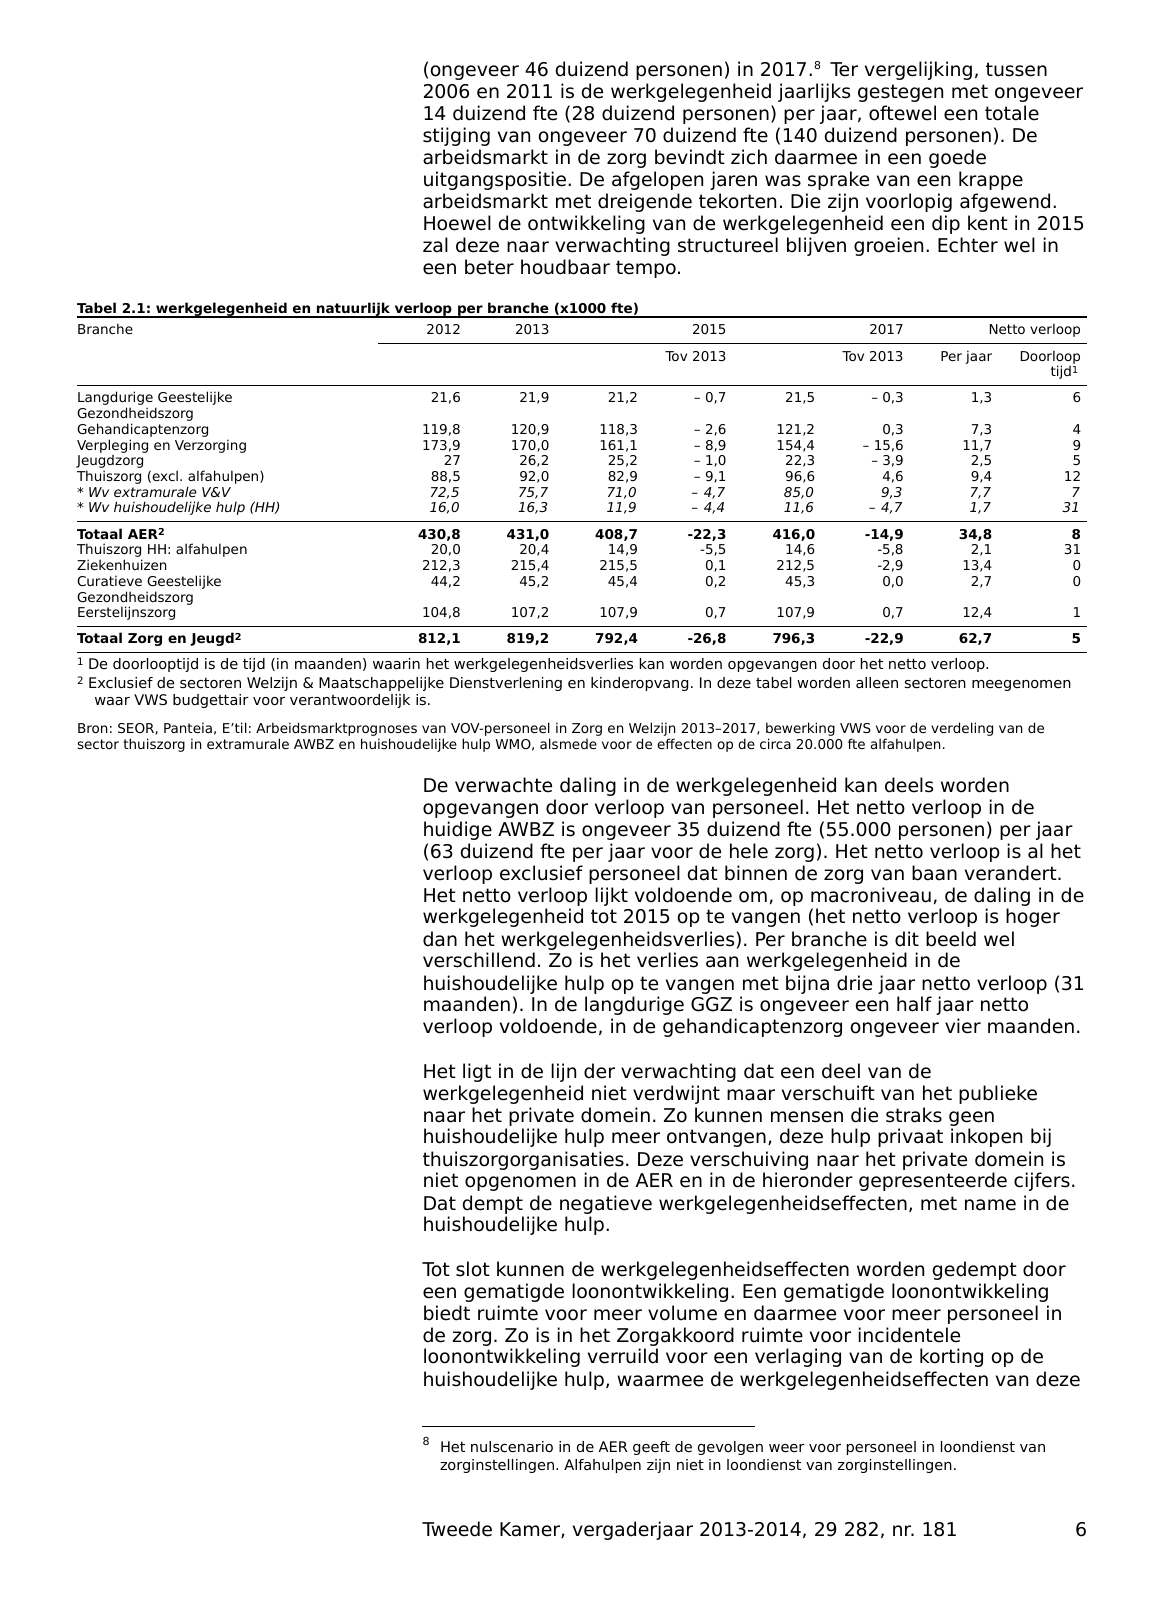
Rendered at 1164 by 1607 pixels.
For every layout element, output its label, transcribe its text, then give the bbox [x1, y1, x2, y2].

table_cell 119,8 [378, 422, 466, 437]
table_cell 14,9 [555, 542, 644, 558]
table_cell -22,9 [821, 627, 909, 652]
table_cell 12 [998, 469, 1087, 484]
table_cell 819,2 [466, 627, 555, 652]
table_cell Branche [77, 318, 378, 384]
table_cell 408,7 [555, 522, 644, 542]
table_cell -5,8 [821, 542, 909, 558]
table_cell * Wv extramurale V&V [77, 485, 378, 500]
table_cell 2,5 [909, 453, 998, 469]
table_cell 45,2 [466, 574, 555, 605]
table_cell 44,2 [378, 574, 466, 605]
table_cell 71,0 [555, 485, 644, 500]
table_cell 4 [998, 422, 1087, 437]
table_cell 20,0 [378, 542, 466, 558]
table_cell – 3,9 [821, 453, 909, 469]
text (ongeveer 46 duizend personen) in 2017. Ter vergelijking, tussen 2006 en 2011 is de werkgelegenheid jaarlijks gestegen met ongeveer 14 duizend fte (28 duizend personen) per jaar, oftewel een totale stijging van ongeveer 70 duizend fte (140 duizend personen). De arbeidsmarkt in de zorg bevindt zich daarmee in een goede uitgangspositie. De afgelopen jaren was sprake van een krappe arbeidsmarkt met dreigende tekorten. Die zijn voorlopig afgewend. Hoewel de ontwikkeling van de werkgelegenheid een dip kent in 2015 zal deze naar verwachting structureel blijven groeien. Echter wel in een beter houdbaar tempo. [422, 59, 1087, 279]
table_cell 430,8 [378, 522, 466, 542]
table_cell – 2,6 [644, 422, 732, 437]
table_cell -26,8 [644, 627, 732, 652]
table_cell 13,4 [909, 558, 998, 574]
table_cell 120,9 [466, 422, 555, 437]
text Tot slot kunnen de werkgelegenheidseffecten worden gedempt door een gematigde loonontwikkeling. Een gematigde loonontwikkeling biedt ruimte voor meer volume en daarmee voor meer personeel in de zorg. Zo is in het Zorgakkoord ruimte voor incidentele loonontwikkeling verruild voor een verlaging van de korting op de huishoudelijke hulp, waarmee de werkgelegenheidseffecten van deze [422, 1258, 1087, 1390]
table_cell 0,2 [644, 574, 732, 605]
table_cell Jeugdzorg [77, 453, 378, 469]
table_cell 21,9 [466, 386, 555, 422]
table_cell 2012 [378, 318, 466, 343]
table_cell 45,4 [555, 574, 644, 605]
table_cell 20,4 [466, 542, 555, 558]
table_cell 11,6 [732, 500, 821, 521]
table_cell 1 [998, 605, 1087, 626]
table_cell Verpleging en Verzorging [77, 438, 378, 453]
table_cell -2,9 [821, 558, 909, 574]
table_cell 215,4 [466, 558, 555, 574]
table_cell 9,4 [909, 469, 998, 484]
table_cell 9 [998, 438, 1087, 453]
table_cell 0 [998, 558, 1087, 574]
table_cell Totaal Zorg en Jeugd2 [77, 627, 378, 652]
table_cell Totaal AER2 [77, 522, 378, 542]
table_cell 7 [998, 485, 1087, 500]
table_cell 170,0 [466, 438, 555, 453]
table_cell 25,2 [555, 453, 644, 469]
table_cell Gehandicaptenzorg [77, 422, 378, 437]
table_cell 4,6 [821, 469, 909, 484]
table_cell 1 De doorlooptijd is de tijd (in maanden) waarin het werkgelegenheidsverlies kan worden opgevangen door het netto verloop. 2 Exclusief de sectoren Welzijn & Maatschappelijke Dienstverlening en kinderopvang. In deze tabel worden alleen sectoren meegenomen waar VWS budgettair voor verantwoordelijk is. Bron: SEOR, Panteia, E’til: Arbeidsmarktprognoses van VOV-personeel in Zorg en Welzijn 2013–2017, bewerking VWS voor de verdeling van de sector thuiszorg in extramurale AWBZ en huishoudelijke hulp WMO, alsmede voor de effecten op de circa 20.000 fte alfahulpen. [77, 653, 1087, 752]
table_cell 212,3 [378, 558, 466, 574]
table_cell Tov 2013 [644, 344, 732, 384]
table_cell 14,6 [732, 542, 821, 558]
text Het ligt in de lijn der verwachting dat een deel van de werkgelegenheid niet verdwijnt maar verschuift van het publieke naar het private domein. Zo kunnen mensen die straks geen huishoudelijke hulp meer ontvangen, deze hulp privaat inkopen bij thuiszorgorganisaties. Deze verschuiving naar het private domein is niet opgenomen in de AER en in de hieronder gepresenteerde cijfers. Dat dempt de negatieve werkgelegenheidseffecten, met name in de huishoudelijke hulp. [422, 1061, 1087, 1236]
text De verwachte daling in de werkgelegenheid kan deels worden opgevangen door verloop van personeel. Het netto verloop in de huidige AWBZ is ongeveer 35 duizend fte (55.000 personen) per jaar (63 duizend fte per jaar voor de hele zorg). Het netto verloop is al het verloop exclusief personeel dat binnen de zorg van baan verandert. Het netto verloop lijkt voldoende om, op macroniveau, de daling in de werkgelegenheid tot 2015 op te vangen (het netto verloop is hoger dan het werkgelegenheidsverlies). Per branche is dit beeld wel verschillend. Zo is het verlies aan werkgelegenheid in de huishoudelijke hulp op te vangen met bijna drie jaar netto verloop (31 maanden). In de langdurige GGZ is ongeveer een half jaar netto verloop voldoende, in de gehandicaptenzorg ongeveer vier maanden. [422, 774, 1087, 1038]
table_cell – 8,9 [644, 438, 732, 453]
table_cell – 0,7 [644, 386, 732, 422]
table_cell 7,3 [909, 422, 998, 437]
table_cell Langdurige Geestelijke Gezondheidszorg [77, 386, 378, 422]
table_cell 812,1 [378, 627, 466, 652]
table_cell – 4,7 [821, 500, 909, 521]
table_cell 82,9 [555, 469, 644, 484]
table_header Tabel 2.1: werkgelegenheid en natuurlijk verloop per branche (x1000 fte) [77, 301, 1087, 316]
table_cell 9,3 [821, 485, 909, 500]
table_cell 21,6 [378, 386, 466, 422]
table_cell * Wv huishoudelijke hulp (HH) [77, 500, 378, 521]
table_cell Ziekenhuizen [77, 558, 378, 574]
table_cell 26,2 [466, 453, 555, 469]
table_cell 107,9 [732, 605, 821, 626]
table_cell 215,5 [555, 558, 644, 574]
table_cell 0,7 [644, 605, 732, 626]
table_cell 6 [998, 386, 1087, 422]
table_cell 1,3 [909, 386, 998, 422]
table_cell 154,4 [732, 438, 821, 453]
table_cell 85,0 [732, 485, 821, 500]
table_cell 2,7 [909, 574, 998, 605]
table_cell 796,3 [732, 627, 821, 652]
table_cell – 1,0 [644, 453, 732, 469]
table_cell 62,7 [909, 627, 998, 652]
table_cell – 4,7 [644, 485, 732, 500]
table_cell 792,4 [555, 627, 644, 652]
table_cell 31 [998, 500, 1087, 521]
table_cell 0 [998, 574, 1087, 605]
table_cell 5 [998, 627, 1087, 652]
table_cell Curatieve Geestelijke Gezondheidszorg [77, 574, 378, 605]
table_cell 45,3 [732, 574, 821, 605]
table_cell 34,8 [909, 522, 998, 542]
table_cell [378, 344, 466, 384]
table_cell 121,2 [732, 422, 821, 437]
table_cell 8 [998, 522, 1087, 542]
table_cell – 15,6 [821, 438, 909, 453]
table_cell 7,7 [909, 485, 998, 500]
table_cell [555, 344, 644, 384]
table_cell 2017 [732, 318, 909, 343]
table_cell 21,5 [732, 386, 821, 422]
table_cell 1,7 [909, 500, 998, 521]
table_cell 161,1 [555, 438, 644, 453]
table_cell – 9,1 [644, 469, 732, 484]
table_cell 416,0 [732, 522, 821, 542]
table_cell 5 [998, 453, 1087, 469]
table_cell 107,9 [555, 605, 644, 626]
text Het nulscenario in de AER geeft de gevolgen weer voor personeel in loondienst van zorginstellingen. Alfahulpen zijn niet in loondienst van zorginstellingen. [422, 1435, 1087, 1474]
table_cell 118,3 [555, 422, 644, 437]
table_cell 72,5 [378, 485, 466, 500]
table_cell 16,0 [378, 500, 466, 521]
table_cell 11,9 [555, 500, 644, 521]
table_cell 92,0 [466, 469, 555, 484]
table_cell Doorloop tijd1 [998, 344, 1087, 384]
table_cell 12,4 [909, 605, 998, 626]
table_cell 104,8 [378, 605, 466, 626]
table_cell 22,3 [732, 453, 821, 469]
table_cell 107,2 [466, 605, 555, 626]
table_cell 2013 [466, 318, 555, 343]
table_cell 212,5 [732, 558, 821, 574]
table_cell 11,7 [909, 438, 998, 453]
table_cell – 4,4 [644, 500, 732, 521]
table_cell [466, 344, 555, 384]
table_cell Netto verloop [909, 318, 1087, 343]
table_cell 75,7 [466, 485, 555, 500]
table_cell – 0,3 [821, 386, 909, 422]
table_cell [732, 344, 821, 384]
table_cell 27 [378, 453, 466, 469]
table_cell 0,3 [821, 422, 909, 437]
table_cell 96,6 [732, 469, 821, 484]
table_cell 2015 [555, 318, 732, 343]
table_cell Eerstelijnszorg [77, 605, 378, 626]
table_cell 88,5 [378, 469, 466, 484]
table_cell 16,3 [466, 500, 555, 521]
table_cell 173,9 [378, 438, 466, 453]
table_cell 431,0 [466, 522, 555, 542]
table_cell 0,7 [821, 605, 909, 626]
table_cell -14,9 [821, 522, 909, 542]
table_cell -5,5 [644, 542, 732, 558]
table_cell 31 [998, 542, 1087, 558]
table_cell -22,3 [644, 522, 732, 542]
table_cell Thuiszorg (excl. alfahulpen) [77, 469, 378, 484]
table_cell 0,0 [821, 574, 909, 605]
table_cell Thuiszorg HH: alfahulpen [77, 542, 378, 558]
table_cell Tov 2013 [821, 344, 909, 384]
table_cell 2,1 [909, 542, 998, 558]
table_cell Per jaar [909, 344, 998, 384]
table_cell 21,2 [555, 386, 644, 422]
table_cell 0,1 [644, 558, 732, 574]
